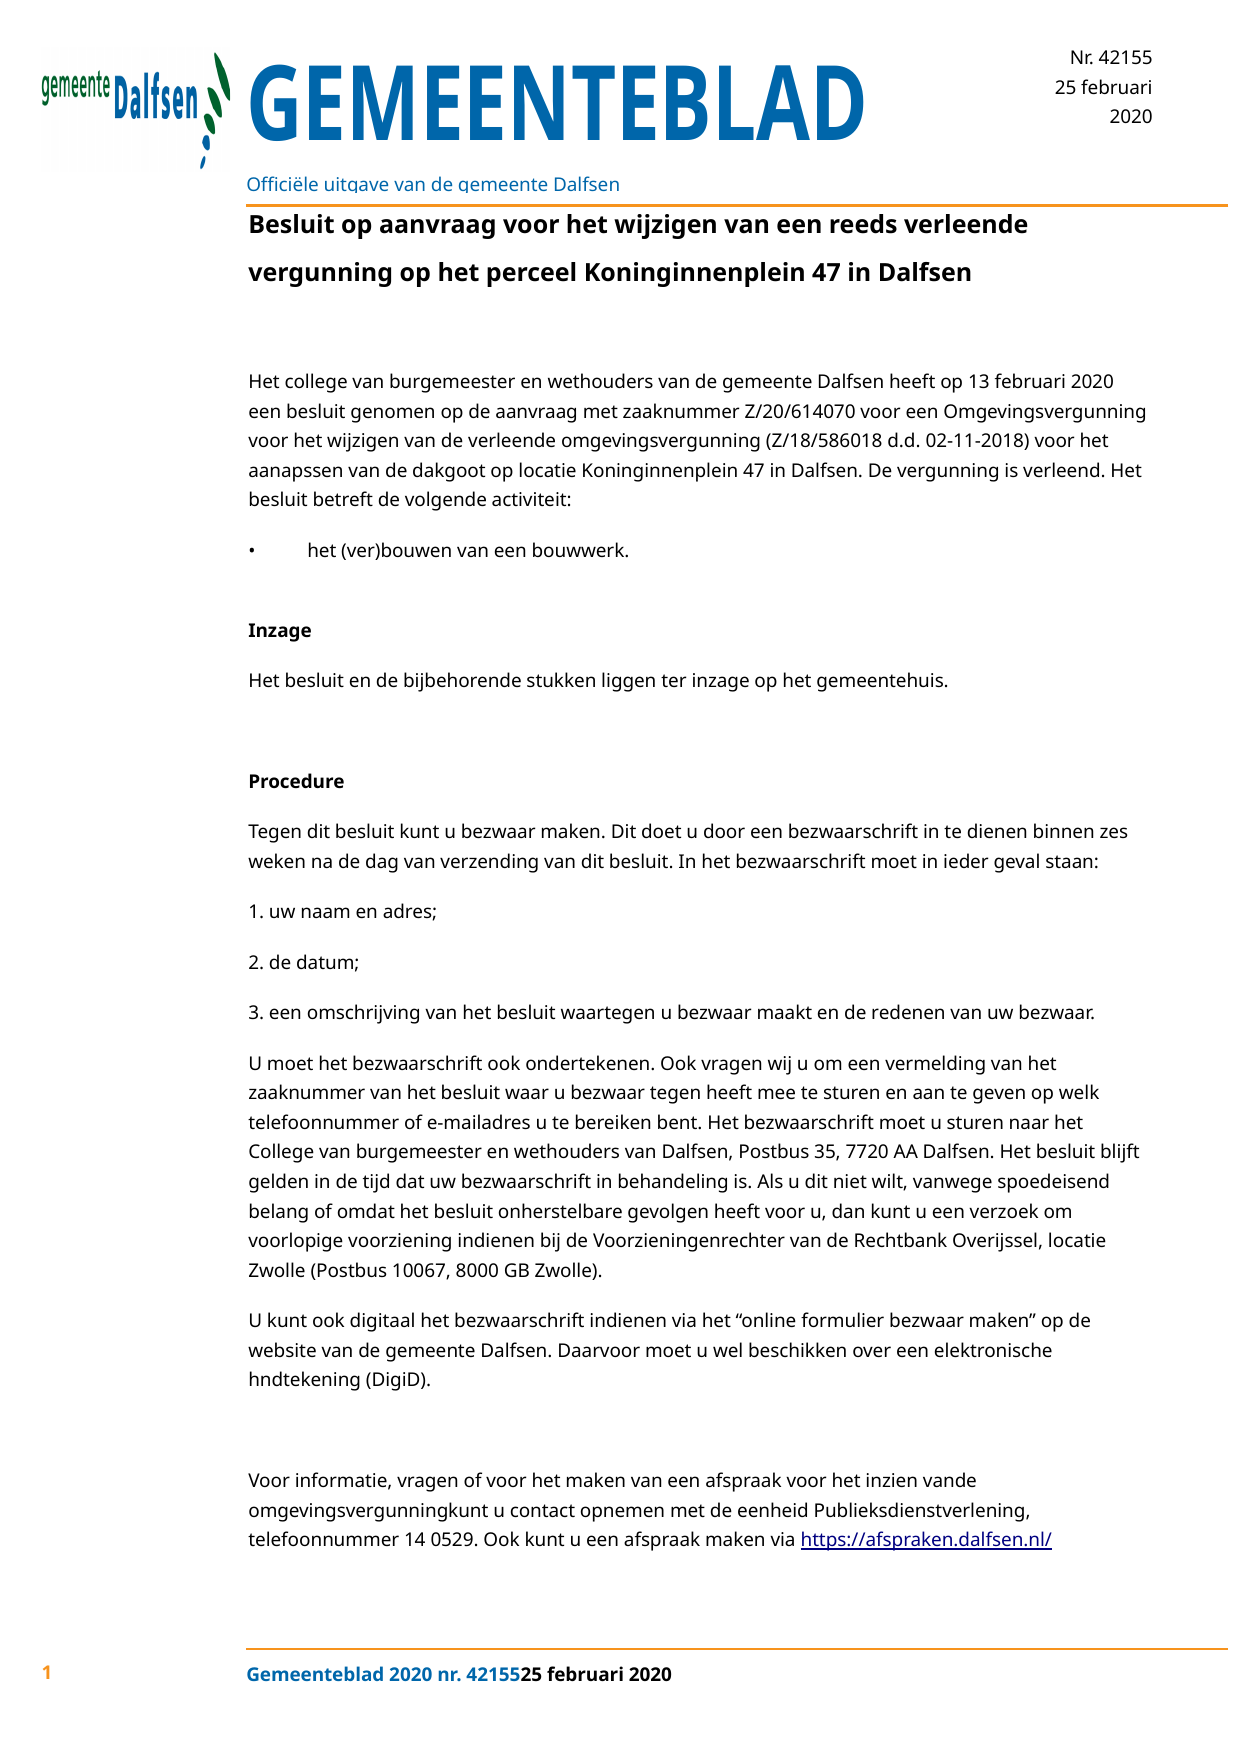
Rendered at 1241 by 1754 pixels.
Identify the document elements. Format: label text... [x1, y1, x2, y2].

list het (ver)bouwen van een bouwwerk. [248, 537, 1152, 563]
text Het college van burgemeester en wethouders van de gemeente Dalfsen heeft op 13 februari 2020 een besluit genomen op de aanvraag met zaaknummer Z/20/614070 voor een Omgevingsvergunning voor het wijzigen van de verleende omgevingsvergunning (Z/18/586018 d.d. 02-11-2018) voor het aanapssen van de dakgoot op locatie Koninginnenplein 47 in Dalfsen. De vergunning is verleend. Het besluit betreft de volgende activiteit: [248, 368, 1152, 512]
text Procedure [248, 768, 1152, 794]
text 3. een omschrijving van het besluit waartegen u bezwaar maakt en de redenen van uw bezwaar. [248, 999, 1152, 1025]
text 1. uw naam en adres; [248, 899, 1152, 924]
picture [41, 47, 231, 172]
text 2. de datum; [248, 949, 1152, 975]
text Voor informatie, vragen of voor het maken van een afspraak voor het inzien vande omgevingsvergunningkunt u contact opnemen met de eenheid Publieksdienstverlening, telefoonnummer 14 0529. Ook kunt u een afspraak maken via https://afspraken.dalfsen.nl/ [248, 1467, 1152, 1552]
text Tegen dit besluit kunt u bezwaar maken. Dit doet u door een bezwaarschrift in te dienen binnen zes weken na de dag van verzending van dit besluit. In het bezwaarschrift moet in ieder geval staan: [248, 819, 1152, 874]
text U moet het bezwaarschrift ook ondertekenen. Ook vragen wij u om een vermelding van het zaaknummer van het besluit waar u bezwaar tegen heeft mee te sturen en aan te geven op welk telefoonnummer of e-mailadres u te bereiken bent. Het bezwaarschrift moet u sturen naar het College van burgemeester en wethouders van Dalfsen, Postbus 35, 7720 AA Dalfsen. Het besluit blijft gelden in de tijd dat uw bezwaarschrift in behandeling is. Als u dit niet wilt, vanwege spoedeisend belang of omdat het besluit onherstelbare gevolgen heeft voor u, dan kunt u een verzoek om voorlopige voorziening indienen bij de Voorzieningenrechter van de Rechtbank Overijssel, locatie Zwolle (Postbus 10067, 8000 GB Zwolle). [248, 1050, 1152, 1283]
text U kunt ook digitaal het bezwaarschrift indienen via het “online formulier bezwaar maken” op de website van de gemeente Dalfsen. Daarvoor moet u wel beschikken over een elektronische hndtekening (DigiD). [248, 1307, 1152, 1392]
text Besluit op aanvraag voor het wijzigen van een reeds verleende vergunning op het perceel Koninginnenplein 47 in Dalfsen [248, 207, 1152, 288]
text Het besluit en de bijbehorende stukken liggen ter inzage op het gemeentehuis. [248, 667, 1152, 693]
text Inzage [248, 617, 1152, 643]
